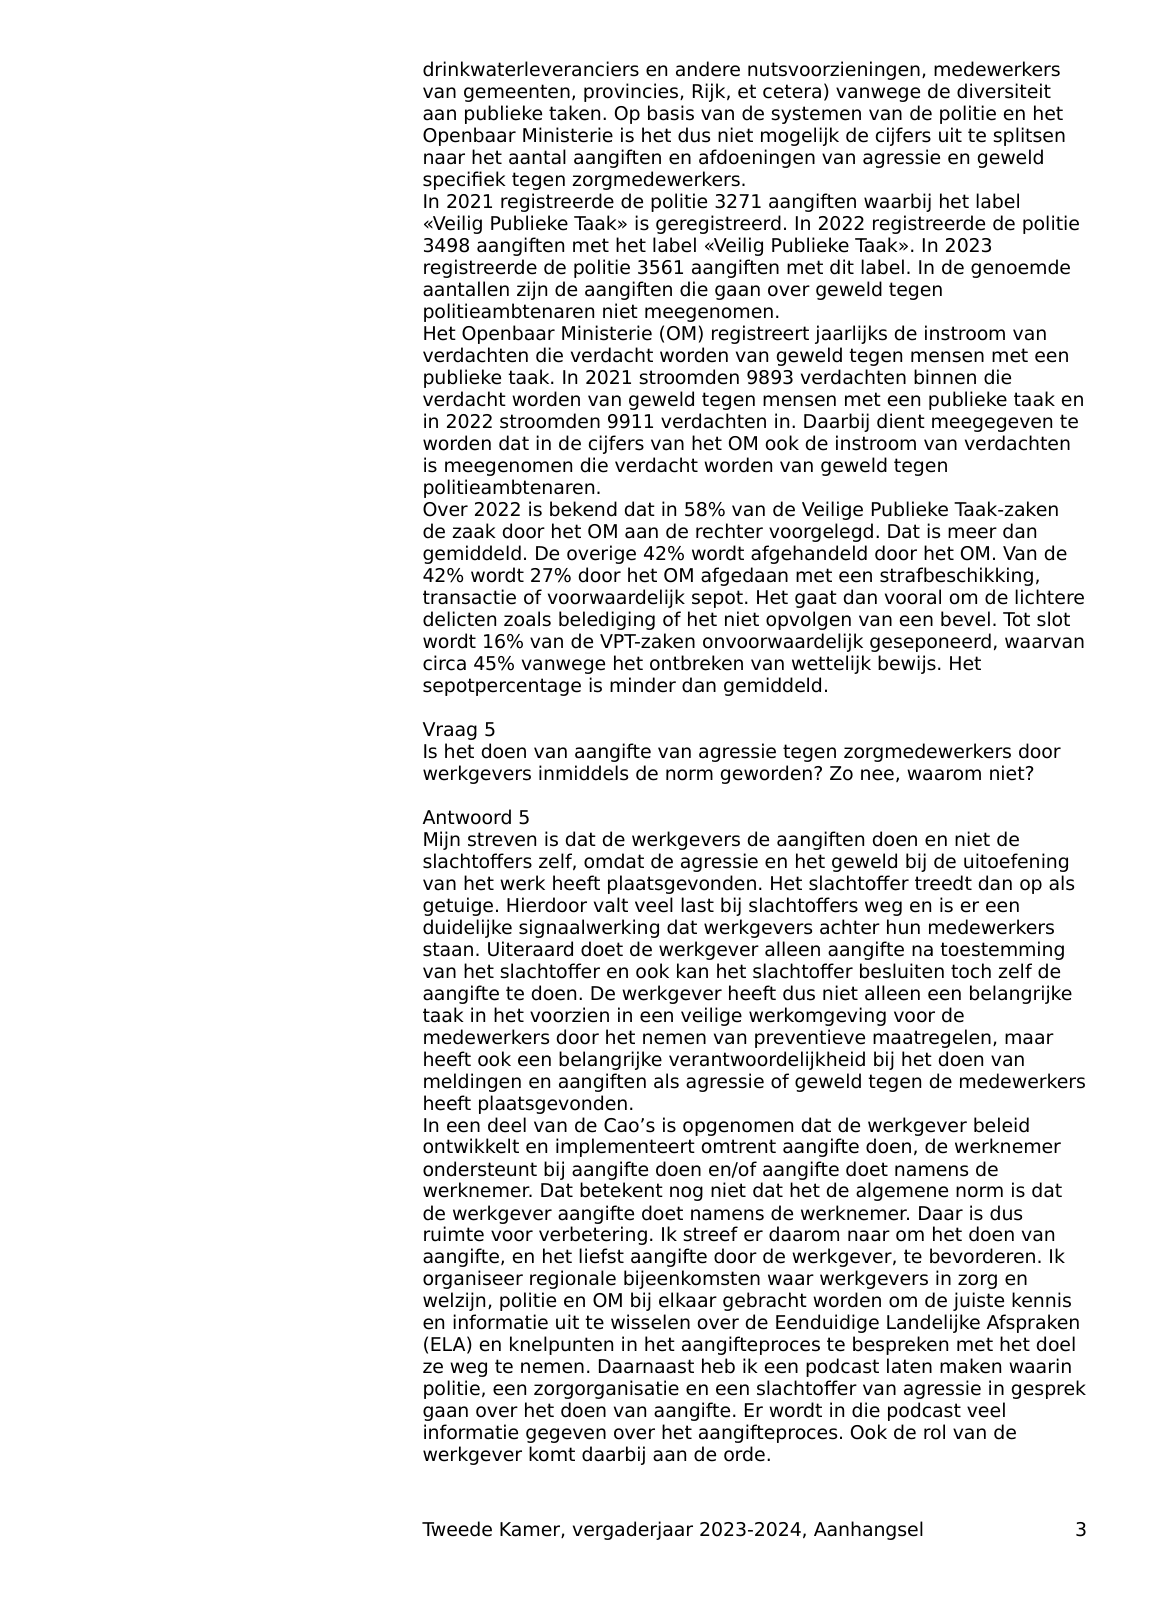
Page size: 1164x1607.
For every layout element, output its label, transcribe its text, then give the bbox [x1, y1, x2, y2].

text In een deel van de Cao’s is opgenomen dat de werkgever beleid ontwikkelt en implementeert omtrent aangifte doen, de werknemer ondersteunt bij aangifte doen en/of aangifte doet namens de werknemer. Dat betekent nog niet dat het de algemene norm is dat de werkgever aangifte doet namens de werknemer. Daar is dus ruimte voor verbetering. Ik streef er daarom naar om het doen van aangifte, en het liefst aangifte door de werkgever, te bevorderen. Ik organiseer regionale bijeenkomsten waar werkgevers in zorg en welzijn, politie en OM bij elkaar gebracht worden om de juiste kennis en informatie uit te wisselen over de Eenduidige Landelijke Afspraken (ELA) en knelpunten in het aangifteproces te bespreken met het doel ze weg te nemen. Daarnaast heb ik een podcast laten maken waarin politie, een zorgorganisatie en een slachtoffer van agressie in gesprek gaan over het doen van aangifte. Er wordt in die podcast veel informatie gegeven over het aangifteproces. Ook de rol van de werkgever komt daarbij aan de orde. [422, 1114, 1087, 1466]
text Is het doen van aangifte van agressie tegen zorgmedewerkers door werkgevers inmiddels de norm geworden? Zo nee, waarom niet? [422, 741, 1087, 784]
text Mijn streven is dat de werkgevers de aangiften doen en niet de slachtoffers zelf, omdat de agressie en het geweld bij de uitoefening van het werk heeft plaatsgevonden. Het slachtoffer treedt dan op als getuige. Hierdoor valt veel last bij slachtoffers weg en is er een duidelijke signaalwerking dat werkgevers achter hun medewerkers staan. Uiteraard doet de werkgever alleen aangifte na toestemming van het slachtoffer en ook kan het slachtoffer besluiten toch zelf de aangifte te doen. De werkgever heeft dus niet alleen een belangrijke taak in het voorzien in een veilige werkomgeving voor de medewerkers door het nemen van preventieve maatregelen, maar heeft ook een belangrijke verantwoordelijkheid bij het doen van meldingen en aangiften als agressie of geweld tegen de medewerkers heeft plaatsgevonden. [422, 829, 1087, 1114]
text Vraag 5 [422, 719, 1087, 741]
text drinkwaterleveranciers en andere nutsvoorzieningen, medewerkers van gemeenten, provincies, Rijk, et cetera) vanwege de diversiteit aan publieke taken. Op basis van de systemen van de politie en het Openbaar Ministerie is het dus niet mogelijk de cijfers uit te splitsen naar het aantal aangiften en afdoeningen van agressie en geweld specifiek tegen zorgmedewerkers. [422, 59, 1087, 191]
text Over 2022 is bekend dat in 58% van de Veilige Publieke Taak-zaken de zaak door het OM aan de rechter voorgelegd. Dat is meer dan gemiddeld. De overige 42% wordt afgehandeld door het OM. Van de 42% wordt 27% door het OM afgedaan met een strafbeschikking, transactie of voorwaardelijk sepot. Het gaat dan vooral om de lichtere delicten zoals belediging of het niet opvolgen van een bevel. Tot slot wordt 16% van de VPT-zaken onvoorwaardelijk geseponeerd, waarvan circa 45% vanwege het ontbreken van wettelijk bewijs. Het sepotpercentage is minder dan gemiddeld. [422, 499, 1087, 696]
text Antwoord 5 [422, 807, 1087, 829]
text Het Openbaar Ministerie (OM) registreert jaarlijks de instroom van verdachten die verdacht worden van geweld tegen mensen met een publieke taak. In 2021 stroomden 9893 verdachten binnen die verdacht worden van geweld tegen mensen met een publieke taak en in 2022 stroomden 9911 verdachten in. Daarbij dient meegegeven te worden dat in de cijfers van het OM ook de instroom van verdachten is meegenomen die verdacht worden van geweld tegen politieambtenaren. [422, 323, 1087, 499]
text In 2021 registreerde de politie 3271 aangiften waarbij het label «Veilig Publieke Taak» is geregistreerd. In 2022 registreerde de politie 3498 aangiften met het label «Veilig Publieke Taak». In 2023 registreerde de politie 3561 aangiften met dit label. In de genoemde aantallen zijn de aangiften die gaan over geweld tegen politieambtenaren niet meegenomen. [422, 191, 1087, 323]
